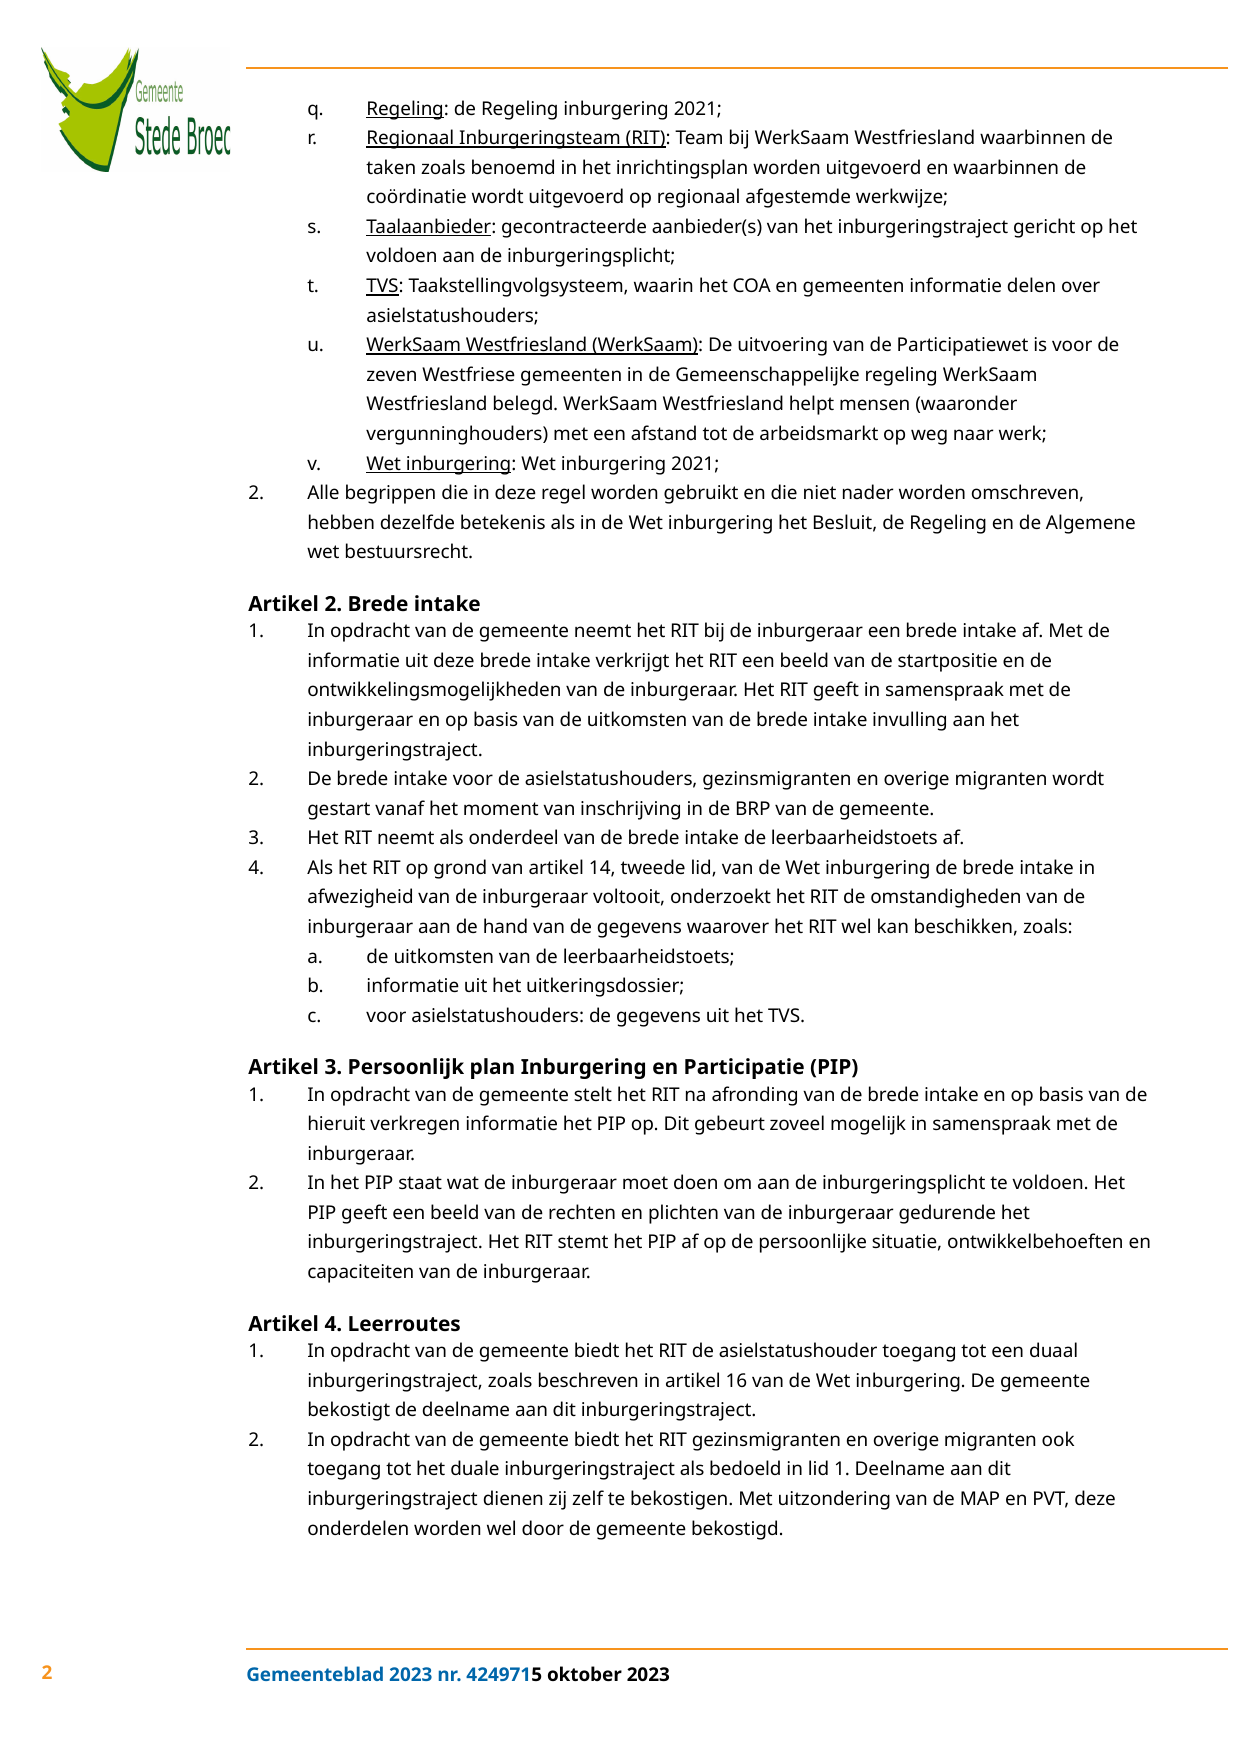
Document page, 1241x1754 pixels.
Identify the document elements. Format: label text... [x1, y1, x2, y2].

text Artikel 2. Brede intake [248, 589, 1152, 617]
list Wet inburgering: Wet inburgering 2021; [307, 450, 1152, 476]
list Regeling: de Regeling inburgering 2021; [307, 95, 1152, 121]
list Taalaanbieder: gecontracteerde aanbieder(s) van het inburgeringstraject gericht op het voldoen aan de inburgeringsplicht; [307, 213, 1152, 268]
list de uitkomsten van de leerbaarheidstoets; [307, 943, 1152, 968]
text Artikel 3. Persoonlijk plan Inburgering en Participatie (PIP) [248, 1052, 1152, 1081]
list In opdracht van de gemeente neemt het RIT bij de inburgeraar een brede intake af. Met de informatie uit deze brede intake verkrijgt het RIT een beeld van de startpositie en de ontwikkelingsmogelijkheden van de inburgeraar. Het RIT geeft in samenspraak met de inburgeraar en op basis van de uitkomsten van de brede intake invulling aan het inburgeringstraject. [248, 617, 1152, 761]
list Regionaal Inburgeringsteam (RIT): Team bij WerkSaam Westfriesland waarbinnen de taken zoals benoemd in het inrichtingsplan worden uitgevoerd en waarbinnen de coördinatie wordt uitgevoerd op regionaal afgestemde werkwijze; [307, 124, 1152, 209]
list In het PIP staat wat de inburgeraar moet doen om aan de inburgeringsplicht te voldoen. Het PIP geeft een beeld van de rechten en plichten van de inburgeraar gedurende het inburgeringstraject. Het RIT stemt het PIP af op de persoonlijke situatie, ontwikkelbehoeften en capaciteiten van de inburgeraar. [248, 1169, 1152, 1284]
list Als het RIT op grond van artikel 14, tweede lid, van de Wet inburgering de brede intake in afwezigheid van de inburgeraar voltooit, onderzoekt het RIT de omstandigheden van de inburgeraar aan de hand van de gegevens waarover het RIT wel kan beschikken, zoals: [248, 854, 1152, 939]
list In opdracht van de gemeente biedt het RIT gezinsmigranten en overige migranten ook toegang tot het duale inburgeringstraject als bedoeld in lid 1. Deelname aan dit inburgeringstraject dienen zij zelf te bekostigen. Met uitzondering van de MAP en PVT, deze onderdelen worden wel door de gemeente bekostigd. [248, 1426, 1152, 1540]
list TVS: Taakstellingvolgsysteem, waarin het COA en gemeenten informatie delen over asielstatushouders; [307, 272, 1152, 328]
text Artikel 4. Leerroutes [248, 1309, 1152, 1337]
list informatie uit het uitkeringsdossier; [307, 972, 1152, 998]
list Het RIT neemt als onderdeel van de brede intake de leerbaarheidstoets af. [248, 824, 1152, 850]
list WerkSaam Westfriesland (WerkSaam): De uitvoering van de Participatiewet is voor de zeven Westfriese gemeenten in de Gemeenschappelijke regeling WerkSaam Westfriesland belegd. WerkSaam Westfriesland helpt mensen (waaronder vergunninghouders) met een afstand tot de arbeidsmarkt op weg naar werk; [307, 331, 1152, 446]
list In opdracht van de gemeente stelt het RIT na afronding van de brede intake en op basis van de hieruit verkregen informatie het PIP op. Dit gebeurt zoveel mogelijk in samenspraak met de inburgeraar. [248, 1081, 1152, 1166]
list De brede intake voor de asielstatushouders, gezinsmigranten en overige migranten wordt gestart vanaf het moment van inschrijving in de BRP van de gemeente. [248, 765, 1152, 821]
list In opdracht van de gemeente biedt het RIT de asielstatushouder toegang tot een duaal inburgeringstraject, zoals beschreven in artikel 16 van de Wet inburgering. De gemeente bekostigt de deelname aan dit inburgeringstraject. [248, 1337, 1152, 1422]
list voor asielstatushouders: de gegevens uit het TVS. [307, 1002, 1152, 1028]
list Alle begrippen die in deze regel worden gebruikt en die niet nader worden omschreven, hebben dezelfde betekenis als in de Wet inburgering het Besluit, de Regeling en de Algemene wet bestuursrecht. [248, 479, 1152, 564]
picture [41, 47, 231, 172]
